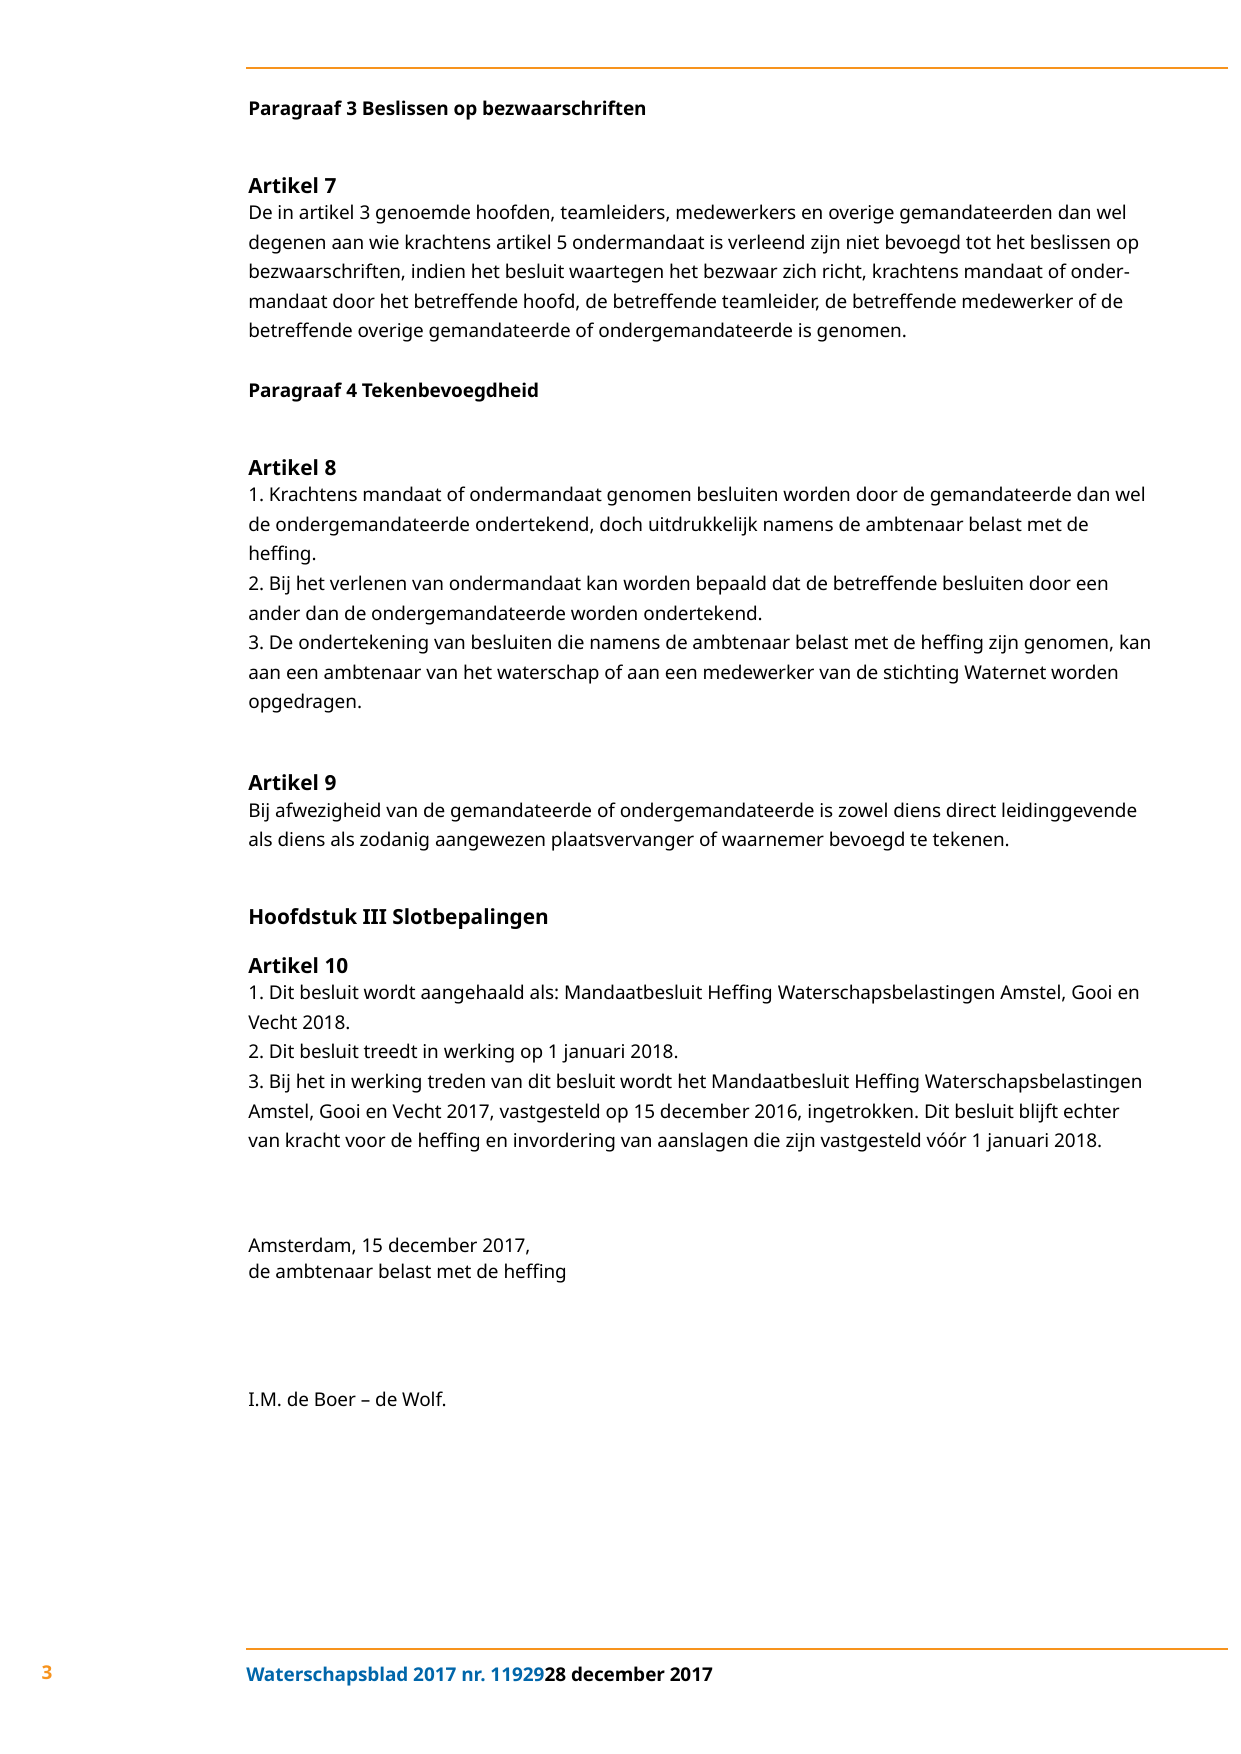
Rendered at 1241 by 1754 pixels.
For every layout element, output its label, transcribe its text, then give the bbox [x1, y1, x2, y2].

text Paragraaf 4 Tekenbevoegdheid [248, 377, 1152, 403]
text 1. Krachtens mandaat of ondermandaat genomen besluiten worden door de gemandateerde dan wel de ondergemandateerde ondertekend, doch uitdrukkelijk namens de ambtenaar belast met de heffing. [248, 481, 1152, 566]
text Paragraaf 3 Beslissen op bezwaarschriften [248, 95, 1152, 121]
picture [41, 47, 231, 172]
text de ambtenaar belast met de heffing [248, 1258, 1152, 1284]
text Bij afwezigheid van de gemandateerde of ondergemandateerde is zowel diens direct leidinggevende als diens als zodanig aangewezen plaatsvervanger of waarnemer bevoegd te tekenen. [248, 797, 1152, 852]
text Artikel 8 [248, 453, 1152, 481]
text Artikel 9 [248, 768, 1152, 797]
text 1. Dit besluit wordt aangehaald als: Mandaatbesluit Heffing Waterschapsbelastingen Amstel, Gooi en Vecht 2018. [248, 979, 1152, 1035]
text Artikel 7 [248, 171, 1152, 199]
text 3. Bij het in werking treden van dit besluit wordt het Mandaatbesluit Heffing Waterschapsbelastingen Amstel, Gooi en Vecht 2017, vastgesteld op 15 december 2016, ingetrokken. Dit besluit blijft echter van kracht voor de heffing en invordering van aanslagen die zijn vastgesteld vóór 1 januari 2018. [248, 1068, 1152, 1153]
text Hoofdstuk III Slotbepalingen [248, 902, 1152, 930]
text 3. De ondertekening van besluiten die namens de ambtenaar belast met de heffing zijn genomen, kan aan een ambtenaar van het waterschap of aan een medewerker van de stichting Waternet worden opgedragen. [248, 629, 1152, 714]
text Amsterdam, 15 december 2017, [248, 1232, 1152, 1258]
text I.M. de Boer – de Wolf. [248, 1387, 1152, 1412]
text 2. Bij het verlenen van ondermandaat kan worden bepaald dat de betreffende besluiten door een ander dan de ondergemandateerde worden ondertekend. [248, 570, 1152, 626]
text Artikel 10 [248, 951, 1152, 979]
text 2. Dit besluit treedt in werking op 1 januari 2018. [248, 1039, 1152, 1064]
text De in artikel 3 genoemde hoofden, teamleiders, medewerkers en overige gemandateerden dan wel degenen aan wie krachtens artikel 5 ondermandaat is verleend zijn niet bevoegd tot het beslissen op bezwaarschriften, indien het besluit waartegen het bezwaar zich richt, krachtens mandaat of onder-mandaat door het betreffende hoofd, de betreffende teamleider, de betreffende medewerker of de betreffende overige gemandateerde of ondergemandateerde is genomen. [248, 199, 1152, 343]
